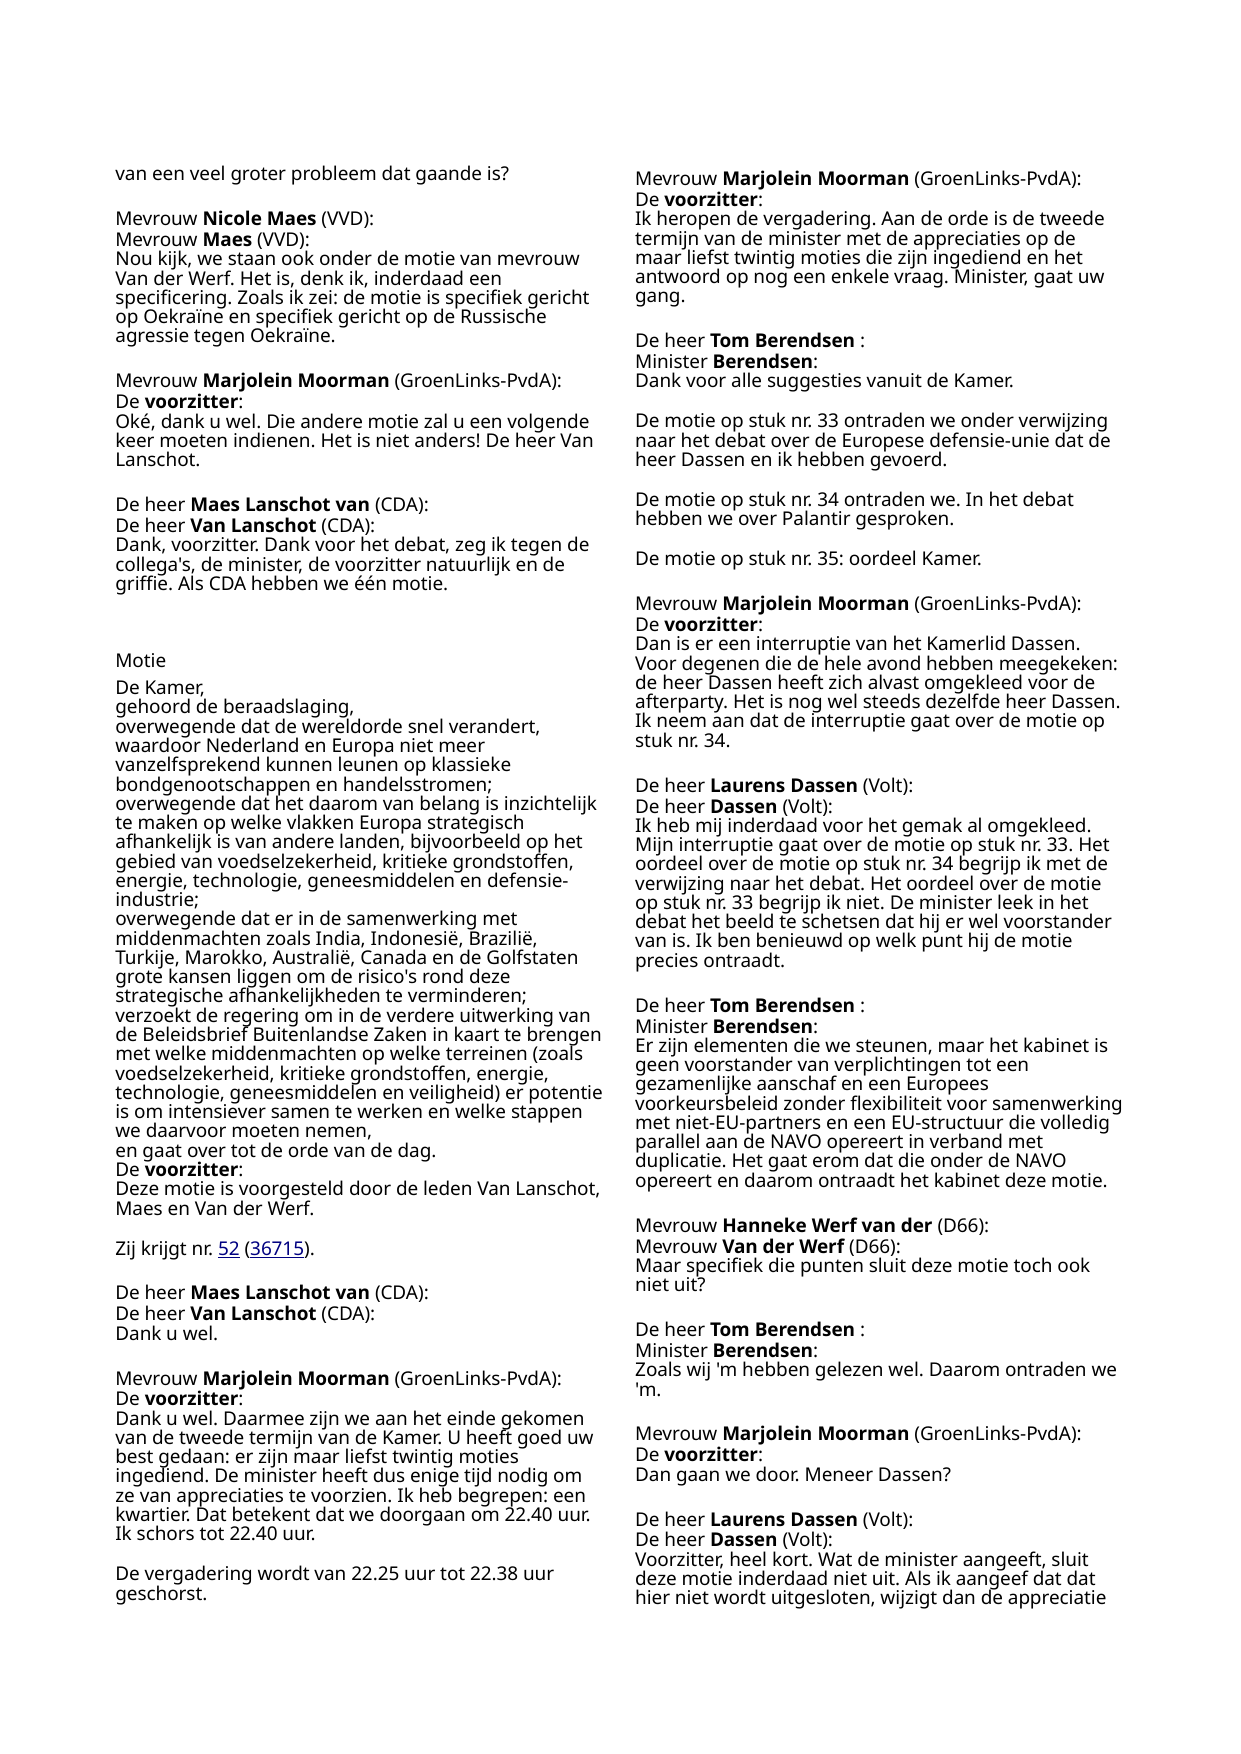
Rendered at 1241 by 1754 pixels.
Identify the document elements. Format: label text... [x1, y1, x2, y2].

text Motie [115, 647, 605, 673]
text De heer Tom Berendsen : [635, 1316, 1125, 1342]
text Maar specifiek die punten sluit deze motie toch ook niet uit? [635, 1257, 1125, 1295]
text Mevrouw Marjolein Moorman (GroenLinks-PvdA): [635, 1421, 1125, 1446]
text De heer Dassen (Volt): [635, 1531, 1125, 1551]
text De heer Maes Lanschot van (CDA): [115, 1279, 605, 1305]
text overwegende dat het daarom van belang is inzichtelijk te maken op welke vlakken Europa strategisch afhankelijk is van andere landen, bijvoorbeeld op het gebied van voedselzekerheid, kritieke grondstoffen, energie, technologie, geneesmiddelen en defensie-industrie; [115, 795, 605, 910]
text De heer Tom Berendsen : [635, 327, 1125, 353]
text Minister Berendsen: [635, 1018, 1125, 1037]
text Dank, voorzitter. Dank voor het debat, zeg ik tegen de collega's, de minister, de voorzitter natuurlijk en de griffie. Als CDA hebben we één motie. [115, 536, 605, 594]
text Mevrouw Hanneke Werf van der (D66): [635, 1212, 1125, 1238]
text Mevrouw Nicole Maes (VVD): [115, 205, 605, 231]
text De motie op stuk nr. 34 ontraden we. In het debat hebben we over Palantir gesproken. [635, 491, 1125, 529]
text overwegende dat er in de samenwerking met middenmachten zoals India, Indonesië, Brazilië, Turkije, Marokko, Australië, Canada en de Golfstaten grote kansen liggen om de risico's rond deze strategische afhankelijkheden te verminderen; [115, 910, 605, 1007]
text Zij krijgt nr. 52 (36715). [115, 1239, 605, 1259]
text Ik heropen de vergadering. Aan de orde is de tweede termijn van de minister met de appreciaties op de maar liefst twintig moties die zijn ingediend en het antwoord op nog een enkele vraag. Minister, gaat uw gang. [635, 210, 1125, 307]
text De motie op stuk nr. 33 ontraden we onder verwijzing naar het debat over de Europese defensie-unie dat de heer Dassen en ik hebben gevoerd. [635, 412, 1125, 470]
text Nou kijk, we staan ook onder de motie van mevrouw Van der Werf. Het is, denk ik, inderdaad een specificering. Zoals ik zei: de motie is specifiek gericht op Oekraïne en specifiek gericht op de Russische agressie tegen Oekraïne. [115, 250, 605, 347]
text Mevrouw Marjolein Moorman (GroenLinks-PvdA): [115, 1365, 605, 1390]
text De voorzitter: [635, 616, 1125, 635]
text Dank u wel. [115, 1324, 605, 1344]
text en gaat over tot de orde van de dag. [115, 1142, 605, 1161]
text De motie op stuk nr. 35: oordeel Kamer. [635, 550, 1125, 569]
text Zoals wij 'm hebben gelezen wel. Daarom ontraden we 'm. [635, 1361, 1125, 1400]
text Dan is er een interruptie van het Kamerlid Dassen. Voor degenen die de hele avond hebben meegekeken: de heer Dassen heeft zich alvast omgekleed voor de afterparty. Het is nog wel steeds dezelfde heer Dassen. Ik neem aan dat de interruptie gaat over de motie op stuk nr. 34. [635, 635, 1125, 751]
text Dan gaan we door. Meneer Dassen? [635, 1466, 1125, 1485]
text Er zijn elementen die we steunen, maar het kabinet is geen voorstander van verplichtingen tot een gezamenlijke aanschaf en een Europees voorkeursbeleid zonder flexibiliteit voor samenwerking met niet-EU-partners en een EU-structuur die volledig parallel aan de NAVO opereert in verband met duplicatie. Het gaat erom dat die onder de NAVO opereert en daarom ontraadt het kabinet deze motie. [635, 1037, 1125, 1191]
text Minister Berendsen: [635, 353, 1125, 372]
text Mevrouw Marjolein Moorman (GroenLinks-PvdA): [635, 590, 1125, 616]
text Oké, dank u wel. Die andere motie zal u een volgende keer moeten indienen. Het is niet anders! De heer Van Lanschot. [115, 413, 605, 470]
text Ik heb mij inderdaad voor het gemak al omgekleed. Mijn interruptie gaat over de motie op stuk nr. 33. Het oordeel over de motie op stuk nr. 34 begrijp ik met de verwijzing naar het debat. Het oordeel over de motie op stuk nr. 33 begrijp ik niet. De minister leek in het debat het beeld te schetsen dat hij er wel voorstander van is. Ik ben benieuwd op welk punt hij de motie precies ontraadt. [635, 817, 1125, 971]
text van een veel groter probleem dat gaande is? [115, 165, 605, 184]
text Mevrouw Marjolein Moorman (GroenLinks-PvdA): [115, 368, 605, 393]
text De heer Tom Berendsen : [635, 992, 1125, 1018]
text Mevrouw Van der Werf (D66): [635, 1238, 1125, 1257]
text Dank voor alle suggesties vanuit de Kamer. [635, 372, 1125, 392]
text De voorzitter: [115, 1161, 605, 1180]
text gehoord de beraadslaging, [115, 698, 605, 718]
text Dank u wel. Daarmee zijn we aan het einde gekomen van de tweede termijn van de Kamer. U heeft goed uw best gedaan: er zijn maar liefst twintig moties ingediend. De minister heeft dus enige tijd nodig om ze van appreciaties te voorzien. Ik heb begrepen: een kwartier. Dat betekent dat we doorgaan om 22.40 uur. Ik schors tot 22.40 uur. [115, 1410, 605, 1544]
text verzoekt de regering om in de verdere uitwerking van de Beleidsbrief Buitenlandse Zaken in kaart te brengen met welke middenmachten op welke terreinen (zoals voedselzekerheid, kritieke grondstoffen, energie, technologie, geneesmiddelen en veiligheid) er potentie is om intensiever samen te werken en welke stappen we daarvoor moeten nemen, [115, 1007, 605, 1142]
text De heer Laurens Dassen (Volt): [635, 1506, 1125, 1531]
text Deze motie is voorgesteld door de leden Van Lanschot, Maes en Van der Werf. [115, 1180, 605, 1219]
text De heer Van Lanschot (CDA): [115, 1305, 605, 1324]
text De voorzitter: [635, 191, 1125, 210]
text Voorzitter, heel kort. Wat de minister aangeeft, sluit deze motie inderdaad niet uit. Als ik aangeef dat dat hier niet wordt uitgesloten, wijzigt dan de appreciatie [635, 1551, 1125, 1608]
text De heer Laurens Dassen (Volt): [635, 772, 1125, 798]
text De Kamer, [115, 679, 605, 698]
text De heer Dassen (Volt): [635, 798, 1125, 817]
text Mevrouw Marjolein Moorman (GroenLinks-PvdA): [635, 165, 1125, 191]
text De voorzitter: [635, 1446, 1125, 1466]
text De voorzitter: [115, 393, 605, 413]
text De vergadering wordt van 22.25 uur tot 22.38 uur geschorst. [115, 1565, 605, 1604]
text Mevrouw Maes (VVD): [115, 231, 605, 250]
text overwegende dat de wereldorde snel verandert, waardoor Nederland en Europa niet meer vanzelfsprekend kunnen leunen op klassieke bondgenootschappen en handelsstromen; [115, 718, 605, 795]
text De voorzitter: [115, 1390, 605, 1410]
text De heer Van Lanschot (CDA): [115, 517, 605, 536]
text De heer Maes Lanschot van (CDA): [115, 491, 605, 517]
text Minister Berendsen: [635, 1342, 1125, 1361]
